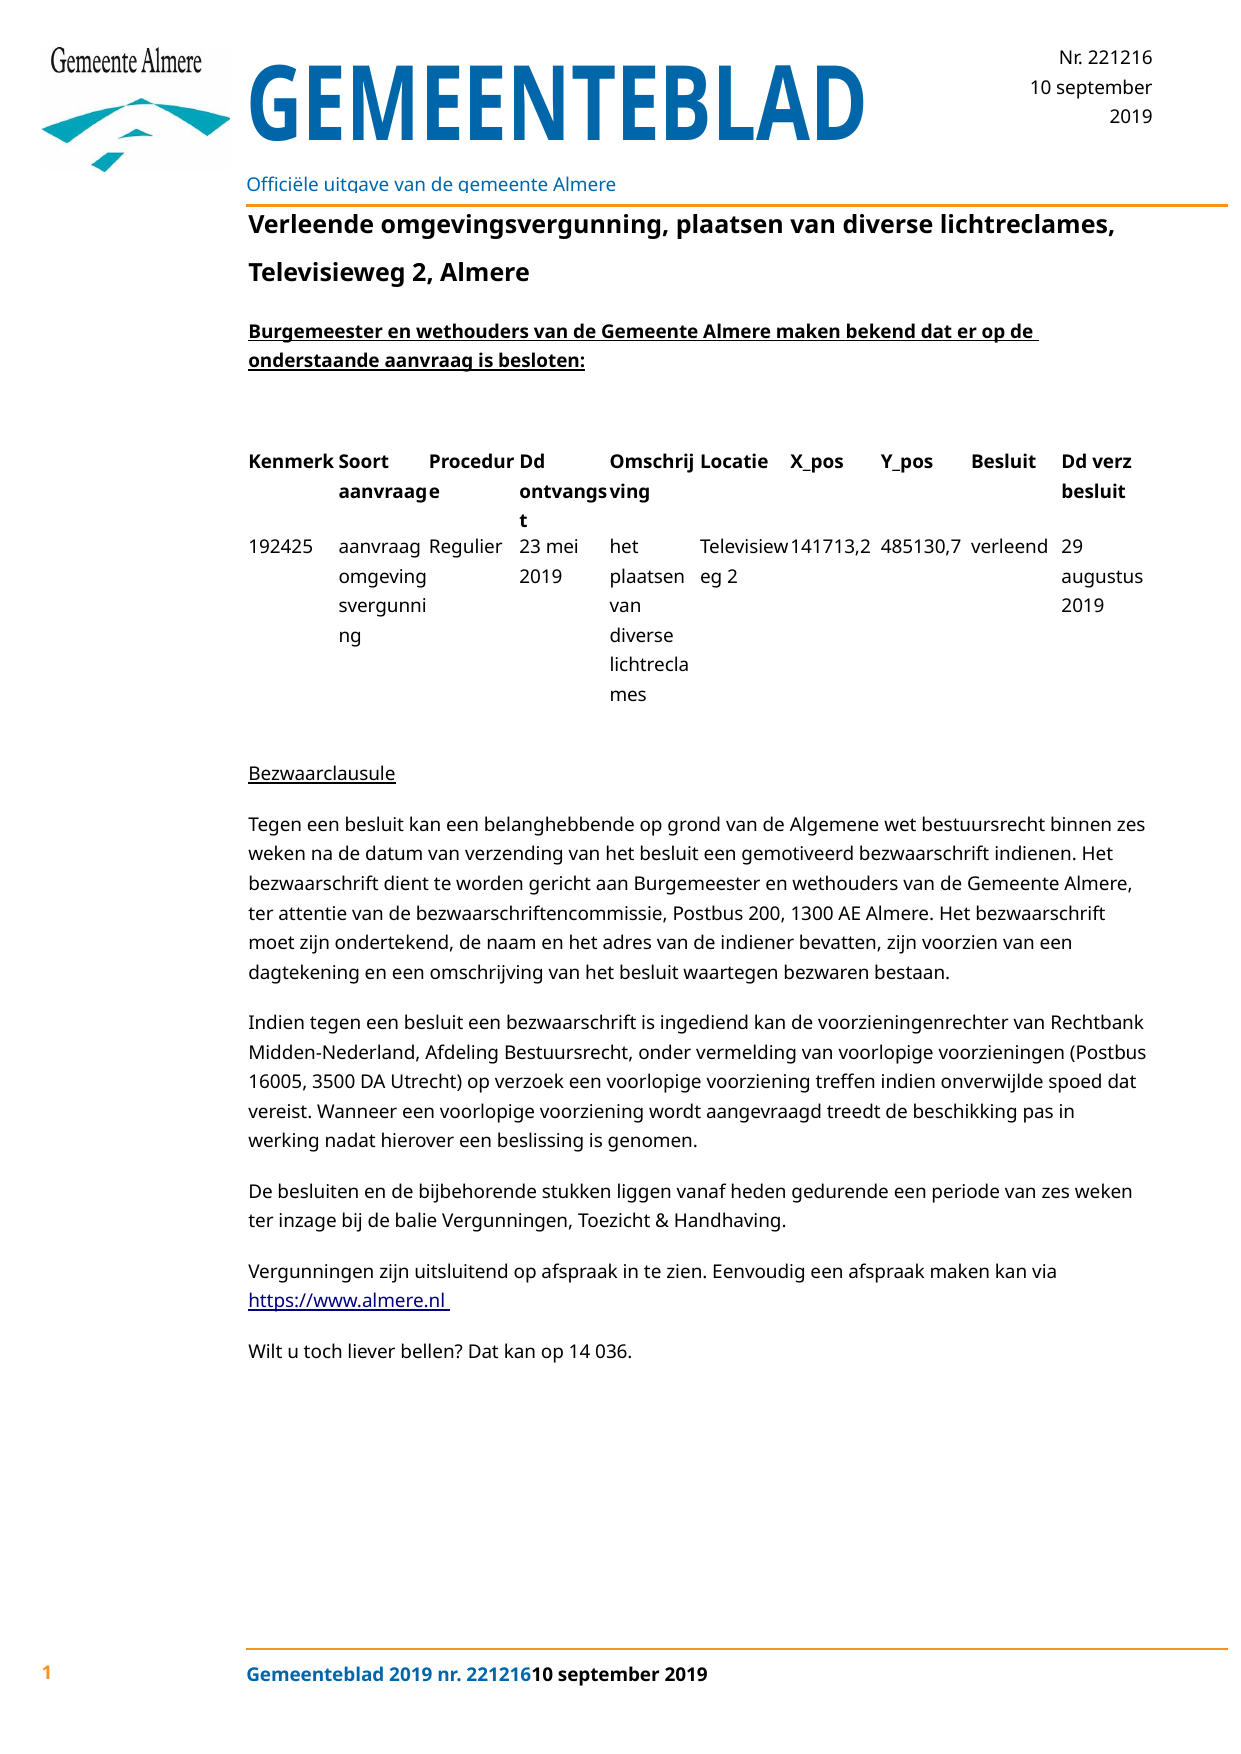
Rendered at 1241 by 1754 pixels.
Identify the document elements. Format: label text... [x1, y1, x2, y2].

table_cell 141713,2 [790, 533, 881, 707]
table_cell 192425 [248, 533, 338, 707]
text Indien tegen een besluit een bezwaarschrift is ingediend kan de voorzieningenrechter van Rechtbank Midden-Nederland, Afdeling Bestuursrecht, onder vermelding van voorlopige voorzieningen (Postbus 16005, 3500 DA Utrecht) op verzoek een voorlopige voorziening treffen indien onverwijlde spoed dat vereist. Wanneer een voorlopige voorziening wordt aangevraagd treedt de beschikking pas in werking nadat hierover een beslissing is genomen. [248, 1009, 1152, 1153]
text Verleende omgevingsvergunning, plaatsen van diverse lichtreclames, Televisieweg 2, Almere [248, 207, 1152, 288]
table_header Omschrijving [609, 449, 700, 533]
text Wilt u toch liever bellen? Dat kan op 14 036. [248, 1338, 1152, 1364]
table_header Locatie [700, 449, 790, 533]
table_header Soort aanvraag [338, 449, 429, 533]
table_cell Regulier [429, 533, 519, 707]
table_header X_pos [790, 449, 881, 533]
table_cell Televisieweg 2 [700, 533, 790, 707]
table_cell verleend [971, 533, 1061, 707]
table_header Besluit [971, 449, 1061, 533]
table_cell aanvraag omgevingsvergunning [338, 533, 429, 707]
text Tegen een besluit kan een belanghebbende op grond van de Algemene wet bestuursrecht binnen zes weken na de datum van verzending van het besluit een gemotiveerd bezwaarschrift indienen. Het bezwaarschrift dient te worden gericht aan Burgemeester en wethouders van de Gemeente Almere, ter attentie van de bezwaarschriftencommissie, Postbus 200, 1300 AE Almere. Het bezwaarschrift moet zijn ondertekend, de naam en het adres van de indiener bevatten, zijn voorzien van een dagtekening en een omschrijving van het besluit waartegen bezwaren bestaan. [248, 811, 1152, 985]
table_header Procedure [429, 449, 519, 533]
text Bezwaarclausule [248, 761, 1152, 786]
table_cell het plaatsen van diverse lichtreclames [609, 533, 700, 707]
text Vergunningen zijn uitsluitend op afspraak in te zien. Eenvoudig een afspraak maken kan via https://www.almere.nl [248, 1258, 1152, 1313]
table_cell 29 augustus 2019 [1061, 533, 1152, 707]
table_cell 23 mei 2019 [519, 533, 609, 707]
table_cell 485130,7 [881, 533, 971, 707]
table_header Dd ontvangst [519, 449, 609, 533]
text De besluiten en de bijbehorende stukken liggen vanaf heden gedurende een periode van zes weken ter inzage bij de balie Vergunningen, Toezicht & Handhaving. [248, 1178, 1152, 1233]
table_header Kenmerk [248, 449, 338, 533]
picture [41, 47, 231, 172]
table_header Y_pos [881, 449, 971, 533]
table_header Dd verz besluit [1061, 449, 1152, 533]
text Burgemeester en wethouders van de Gemeente Almere maken bekend dat er op de onderstaande aanvraag is besloten: [248, 318, 1152, 373]
